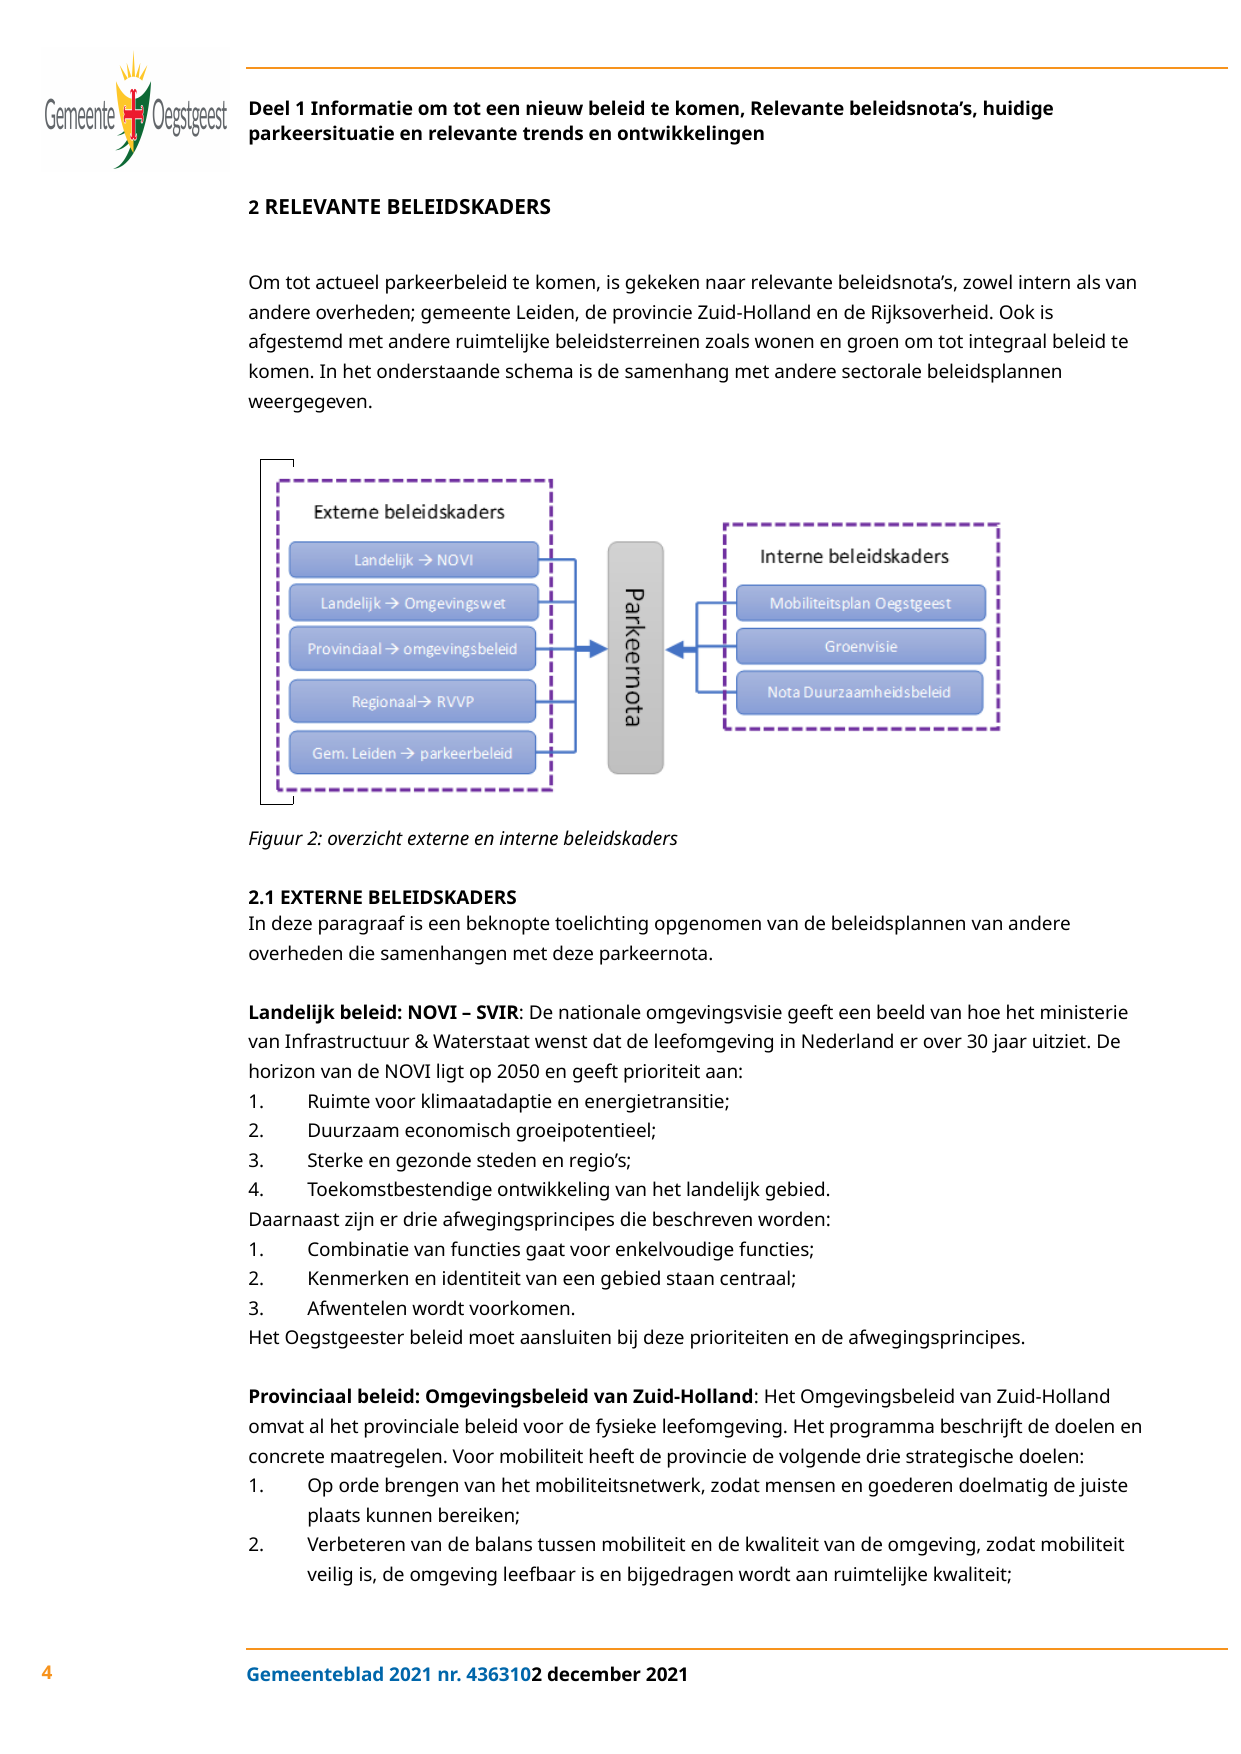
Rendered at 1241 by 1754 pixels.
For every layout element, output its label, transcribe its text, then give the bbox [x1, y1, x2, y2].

picture [41, 47, 231, 172]
text Het Oegstgeester beleid moet aansluiten bij deze prioriteiten en de afwegingsprincipes. [248, 1324, 1152, 1350]
list Combinatie van functies gaat voor enkelvoudige functies; [248, 1236, 1152, 1261]
list Sterke en gezonde steden en regio’s; [248, 1147, 1152, 1173]
list Verbeteren van de balans tussen mobiliteit en de kwaliteit van de omgeving, zodat mobiliteit veilig is, de omgeving leefbaar is en bijgedragen wordt aan ruimtelijke kwaliteit; [248, 1532, 1152, 1587]
list Duurzaam economisch groeipotentieel; [248, 1117, 1152, 1143]
text Deel 1 Informatie om tot een nieuw beleid te komen, Relevante beleidsnota’s, huidige parkeersituatie en relevante trends en ontwikkelingen [248, 95, 1152, 146]
text Om tot actueel parkeerbeleid te komen, is gekeken naar relevante beleidsnota’s, zowel intern als van andere overheden; gemeente Leiden, de provincie Zuid-Holland en de Rijksoverheid. Ook is afgestemd met andere ruimtelijke beleidsterreinen zoals wonen en groen om tot integraal beleid te komen. In het onderstaande schema is de samenhang met andere sectorale beleidsplannen weergegeven. [248, 269, 1152, 414]
list Toekomstbestendige ontwikkeling van het landelijk gebied. [248, 1177, 1152, 1202]
list Ruimte voor klimaatadaptie en energietransitie; [248, 1088, 1152, 1113]
list Kenmerken en identiteit van een gebied staan centraal; [248, 1265, 1152, 1291]
text Figuur 2: overzicht externe en interne beleidskaders [248, 825, 1152, 851]
list Op orde brengen van het mobiliteitsnetwerk, zodat mensen en goederen doelmatig de juiste plaats kunnen bereiken; [248, 1472, 1152, 1528]
text Daarnaast zijn er drie afwegingsprincipes die beschreven worden: [248, 1206, 1152, 1232]
text Landelijk beleid: NOVI – SVIR: De nationale omgevingsvisie geeft een beeld van hoe het ministerie van Infrastructuur & Waterstaat wenst dat de leefomgeving in Nederland er over 30 jaar uitziet. De horizon van de NOVI ligt op 2050 en geeft prioriteit aan: [248, 999, 1152, 1084]
picture [268, 467, 1008, 796]
text Provinciaal beleid: Omgevingsbeleid van Zuid-Holland: Het Omgevingsbeleid van Zuid-Holland omvat al het provinciale beleid voor de fysieke leefomgeving. Het programma beschrijft de doelen en concrete maatregelen. Voor mobiliteit heeft de provincie de volgende drie strategische doelen: [248, 1384, 1152, 1468]
text In deze paragraaf is een beknopte toelichting opgenomen van de beleidsplannen van andere overheden die samenhangen met deze parkeernota. [248, 910, 1152, 966]
text 2 RELEVANTE BELEIDSKADERS [248, 192, 1152, 220]
text 2.1 EXTERNE BELEIDSKADERS [248, 884, 1152, 910]
list Afwentelen wordt voorkomen. [248, 1295, 1152, 1321]
